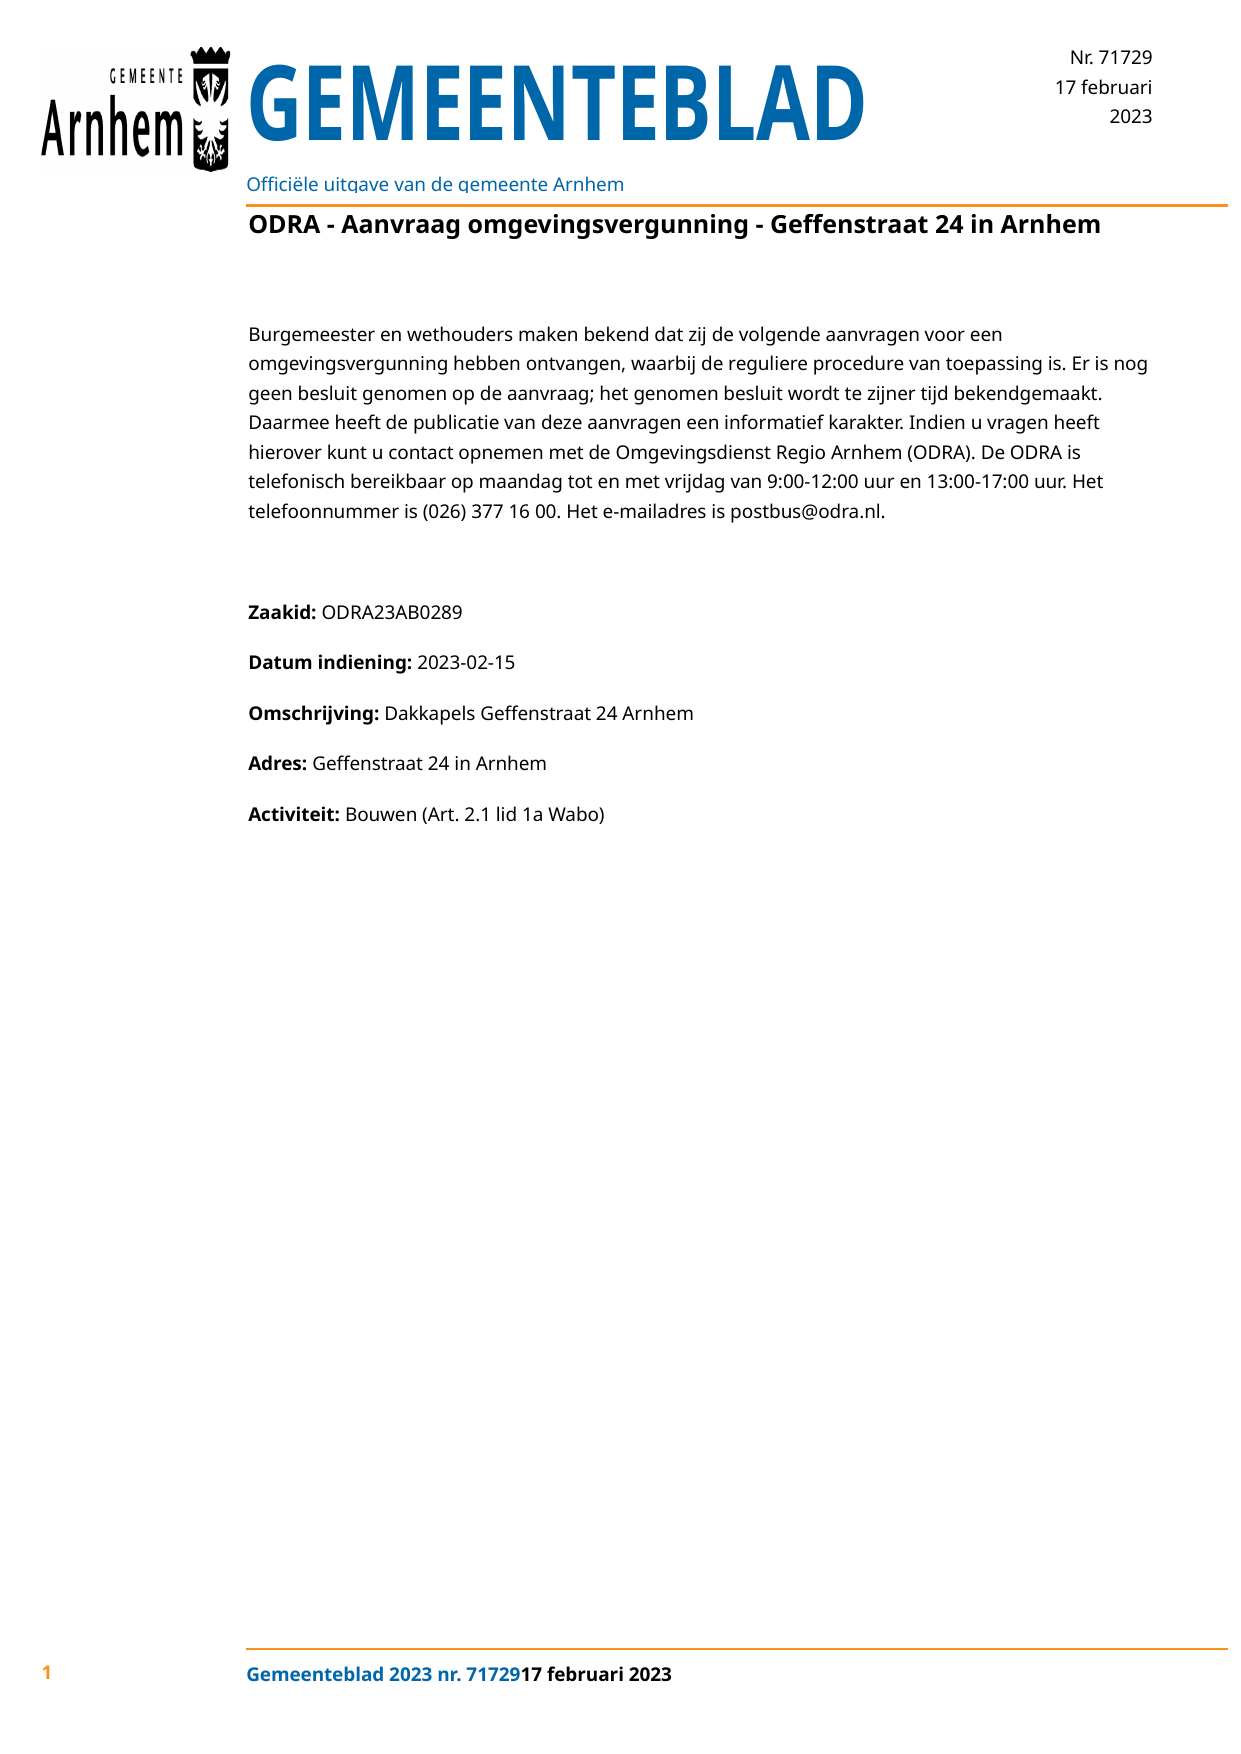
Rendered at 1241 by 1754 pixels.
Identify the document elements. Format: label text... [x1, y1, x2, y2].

text Activiteit: Bouwen (Art. 2.1 lid 1a Wabo) [248, 801, 1152, 826]
picture [41, 47, 231, 172]
text ODRA - Aanvraag omgevingsvergunning - Geffenstraat 24 in Arnhem [248, 207, 1152, 241]
text Burgemeester en wethouders maken bekend dat zij de volgende aanvragen voor een omgevingsvergunning hebben ontvangen, waarbij de reguliere procedure van toepassing is. Er is nog geen besluit genomen op de aanvraag; het genomen besluit wordt te zijner tijd bekendgemaakt. Daarmee heeft de publicatie van deze aanvragen een informatief karakter. Indien u vragen heeft hierover kunt u contact opnemen met de Omgevingsdienst Regio Arnhem (ODRA). De ODRA is telefonisch bereikbaar op maandag tot en met vrijdag van 9:00-12:00 uur en 13:00-17:00 uur. Het telefoonnummer is (026) 377 16 00. Het e-mailadres is postbus@odra.nl. [248, 321, 1152, 524]
text Zaakid: ODRA23AB0289 [248, 599, 1152, 625]
text Omschrijving: Dakkapels Geffenstraat 24 Arnhem [248, 700, 1152, 726]
text Adres: Geffenstraat 24 in Arnhem [248, 750, 1152, 776]
text Datum indiening: 2023-02-15 [248, 649, 1152, 675]
